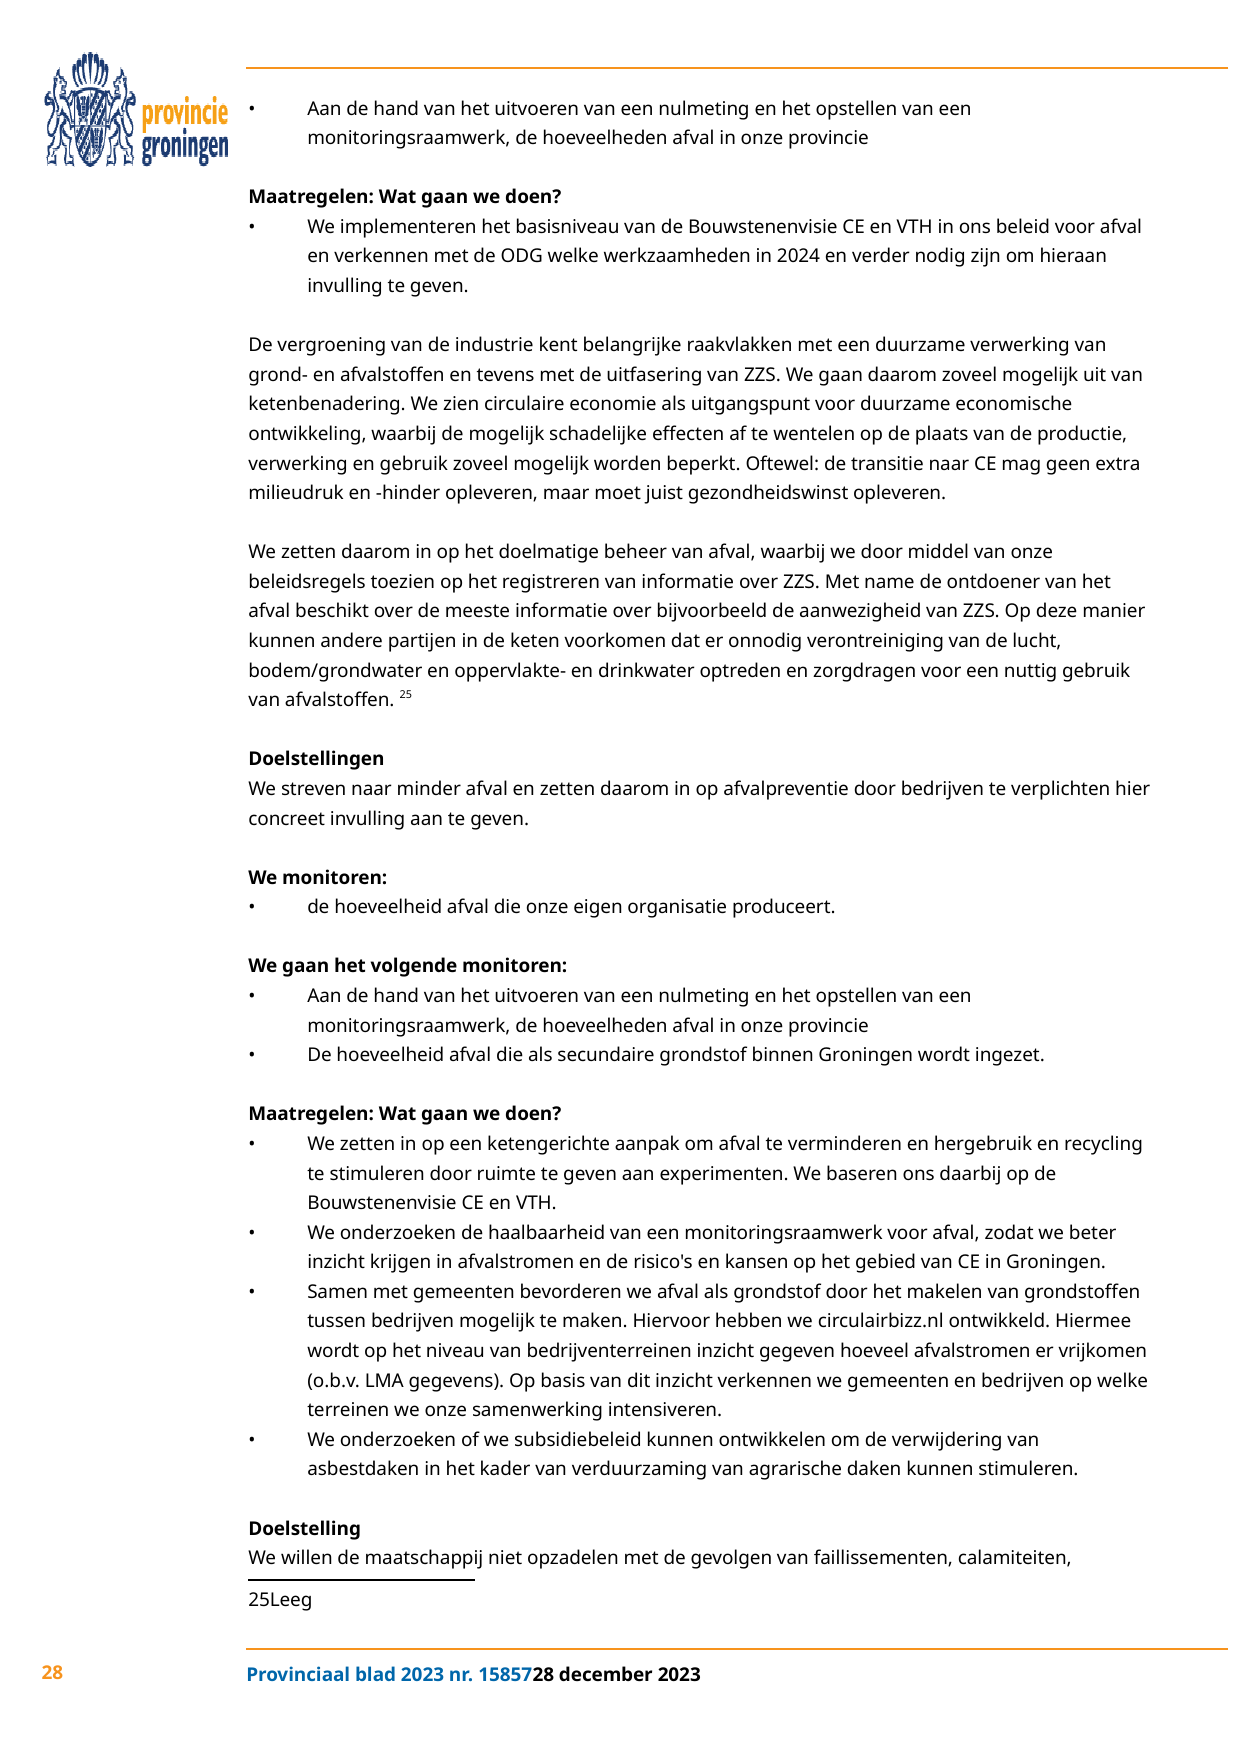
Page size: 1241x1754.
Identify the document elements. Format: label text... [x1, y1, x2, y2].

text We zetten daarom in op het doelmatige beheer van afval, waarbij we door middel van onze beleidsregels toezien op het registreren van informatie over ZZS. Met name de ontdoener van het afval beschikt over de meeste informatie over bijvoorbeeld de aanwezigheid van ZZS. Op deze manier kunnen andere partijen in de keten voorkomen dat er onnodig verontreiniging van de lucht, bodem/grondwater en oppervlakte- en drinkwater optreden en zorgdragen voor een nuttig gebruik van afvalstoffen. [248, 538, 1152, 712]
text Leeg [248, 1586, 1152, 1612]
list de hoeveelheid afval die onze eigen organisatie produceert. [248, 893, 1152, 919]
list Samen met gemeenten bevorderen we afval als grondstof door het makelen van grondstoffen tussen bedrijven mogelijk te maken. Hiervoor hebben we circulairbizz.nl ontwikkeld. Hiermee wordt op het niveau van bedrijventerreinen inzicht gegeven hoeveel afvalstromen er vrijkomen (o.b.v. LMA gegevens). Op basis van dit inzicht verkennen we gemeenten en bedrijven op welke terreinen we onze samenwerking intensiveren. [248, 1278, 1152, 1422]
list We onderzoeken of we subsidiebeleid kunnen ontwikkelen om de verwijdering van asbestdaken in het kader van verduurzaming van agrarische daken kunnen stimuleren. [248, 1426, 1152, 1481]
text Maatregelen: Wat gaan we doen? [248, 183, 1152, 209]
text Doelstellingen [248, 746, 1152, 771]
list Aan de hand van het uitvoeren van een nulmeting en het opstellen van een monitoringsraamwerk, de hoeveelheden afval in onze provincie [248, 95, 1152, 150]
text Maatregelen: Wat gaan we doen? [248, 1101, 1152, 1126]
text We gaan het volgende monitoren: [248, 953, 1152, 978]
picture [41, 47, 231, 172]
text De vergroening van de industrie kent belangrijke raakvlakken met een duurzame verwerking van grond- en afvalstoffen en tevens met de uitfasering van ZZS. We gaan daarom zoveel mogelijk uit van ketenbenadering. We zien circulaire economie als uitgangspunt voor duurzame economische ontwikkeling, waarbij de mogelijk schadelijke effecten af te wentelen op de plaats van de productie, verwerking en gebruik zoveel mogelijk worden beperkt. Oftewel: de transitie naar CE mag geen extra milieudruk en -hinder opleveren, maar moet juist gezondheidswinst opleveren. [248, 331, 1152, 505]
text Doelstelling [248, 1515, 1152, 1541]
text We willen de maatschappij niet opzadelen met de gevolgen van faillissementen, calamiteiten, [248, 1544, 1152, 1570]
list We zetten in op een ketengerichte aanpak om afval te verminderen en hergebruik en recycling te stimuleren door ruimte te geven aan experimenten. We baseren ons daarbij op de Bouwstenenvisie CE en VTH. [248, 1130, 1152, 1215]
list We onderzoeken de haalbaarheid van een monitoringsraamwerk voor afval, zodat we beter inzicht krijgen in afvalstromen en de risico's en kansen op het gebied van CE in Groningen. [248, 1219, 1152, 1274]
list Aan de hand van het uitvoeren van een nulmeting en het opstellen van een monitoringsraamwerk, de hoeveelheden afval in onze provincie [248, 982, 1152, 1038]
text We streven naar minder afval en zetten daarom in op afvalpreventie door bedrijven te verplichten hier concreet invulling aan te geven. [248, 775, 1152, 831]
list De hoeveelheid afval die als secundaire grondstof binnen Groningen wordt ingezet. [248, 1041, 1152, 1067]
text We monitoren: [248, 864, 1152, 890]
list We implementeren het basisniveau van de Bouwstenenvisie CE en VTH in ons beleid voor afval en verkennen met de ODG welke werkzaamheden in 2024 en verder nodig zijn om hieraan invulling te geven. [248, 213, 1152, 298]
